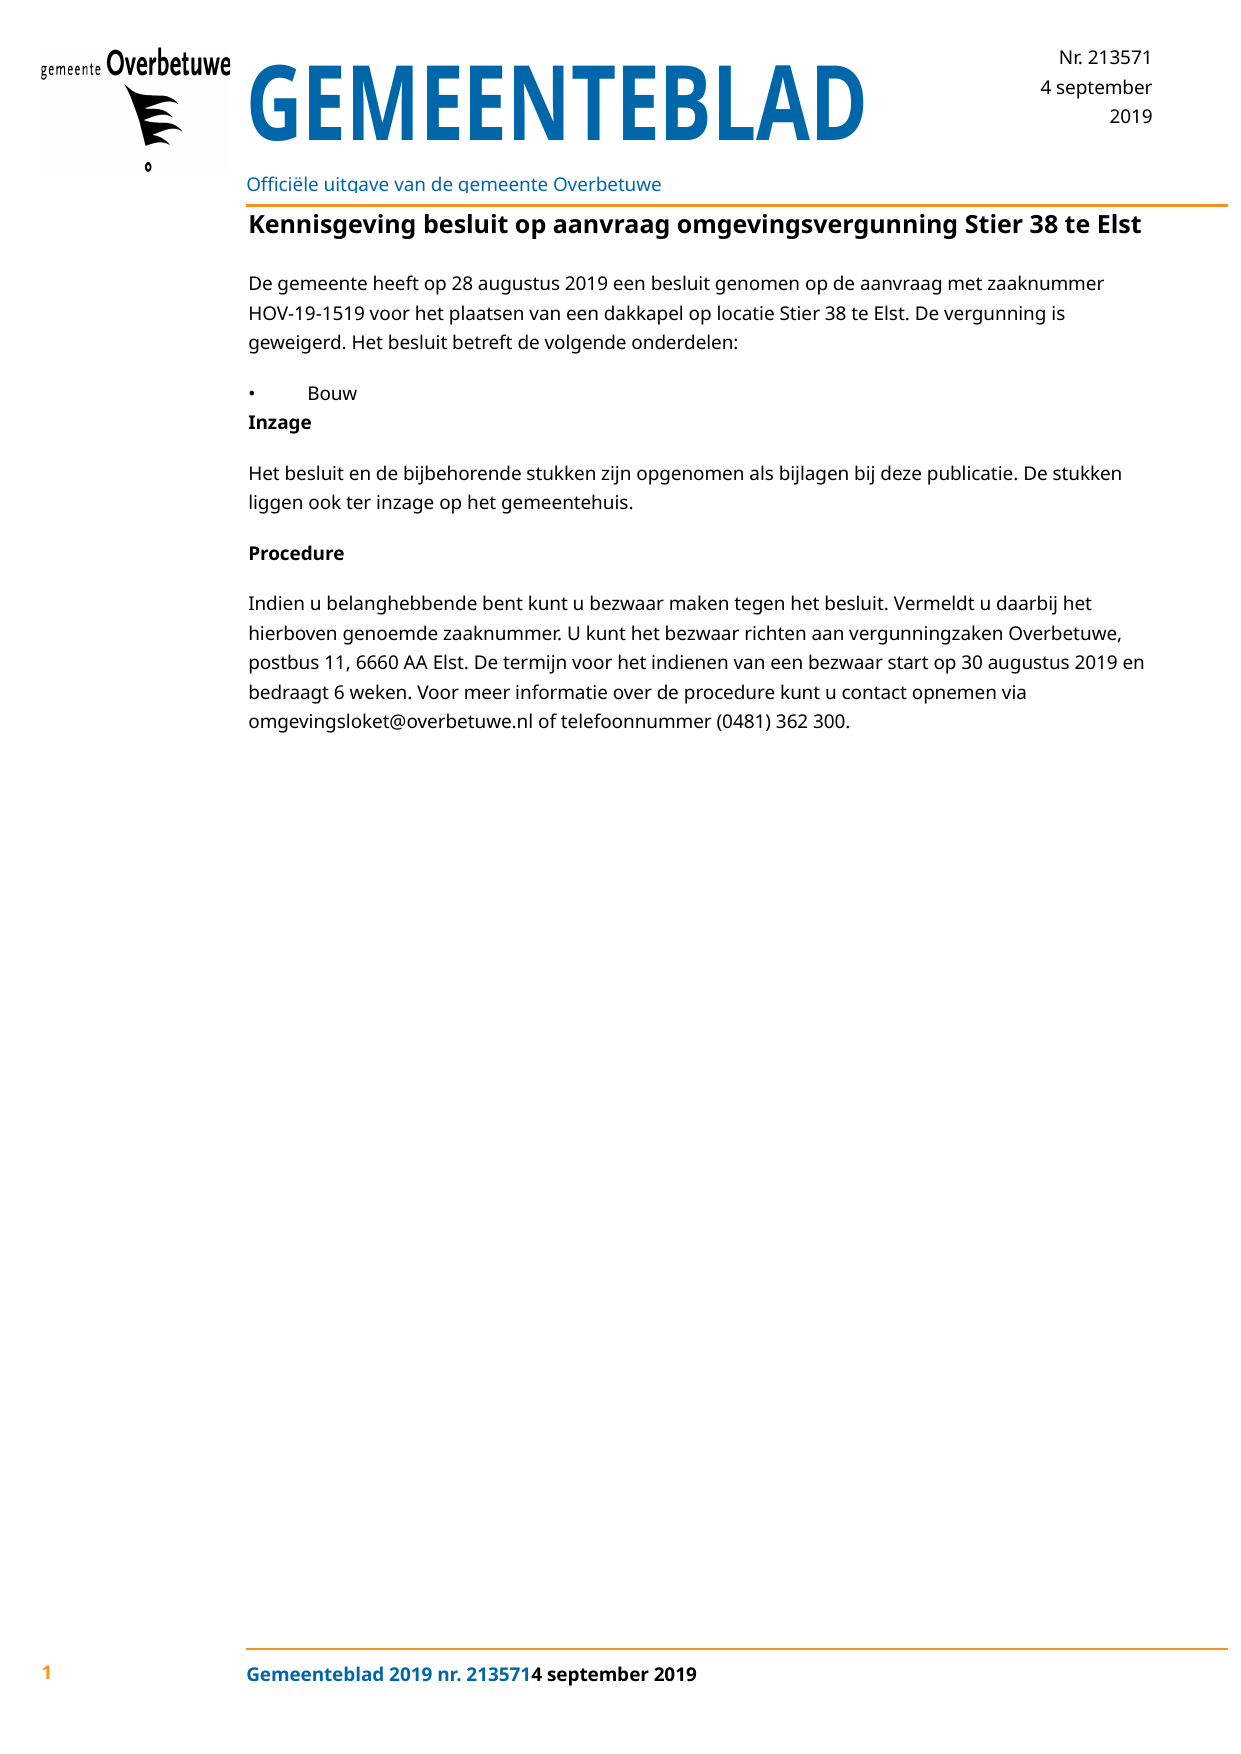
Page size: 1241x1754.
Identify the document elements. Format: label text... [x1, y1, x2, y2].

text Het besluit en de bijbehorende stukken zijn opgenomen als bijlagen bij deze publicatie. De stukken liggen ook ter inzage op het gemeentehuis. [248, 460, 1152, 515]
text Inzage [248, 409, 1152, 435]
text Kennisgeving besluit op aanvraag omgevingsvergunning Stier 38 te Elst [248, 207, 1152, 241]
picture [41, 47, 231, 172]
text Procedure [248, 540, 1152, 566]
list Bouw [248, 380, 1152, 406]
text Indien u belanghebbende bent kunt u bezwaar maken tegen het besluit. Vermeldt u daarbij het hierboven genoemde zaaknummer. U kunt het bezwaar richten aan vergunningzaken Overbetuwe, postbus 11, 6660 AA Elst. De termijn voor het indienen van een bezwaar start op 30 augustus 2019 en bedraagt 6 weken. Voor meer informatie over de procedure kunt u contact opnemen via omgevingsloket@overbetuwe.nl of telefoonnummer (0481) 362 300. [248, 590, 1152, 734]
text De gemeente heeft op 28 augustus 2019 een besluit genomen op de aanvraag met zaaknummer HOV-19-1519 voor het plaatsen van een dakkapel op locatie Stier 38 te Elst. De vergunning is geweigerd. Het besluit betreft de volgende onderdelen: [248, 270, 1152, 355]
